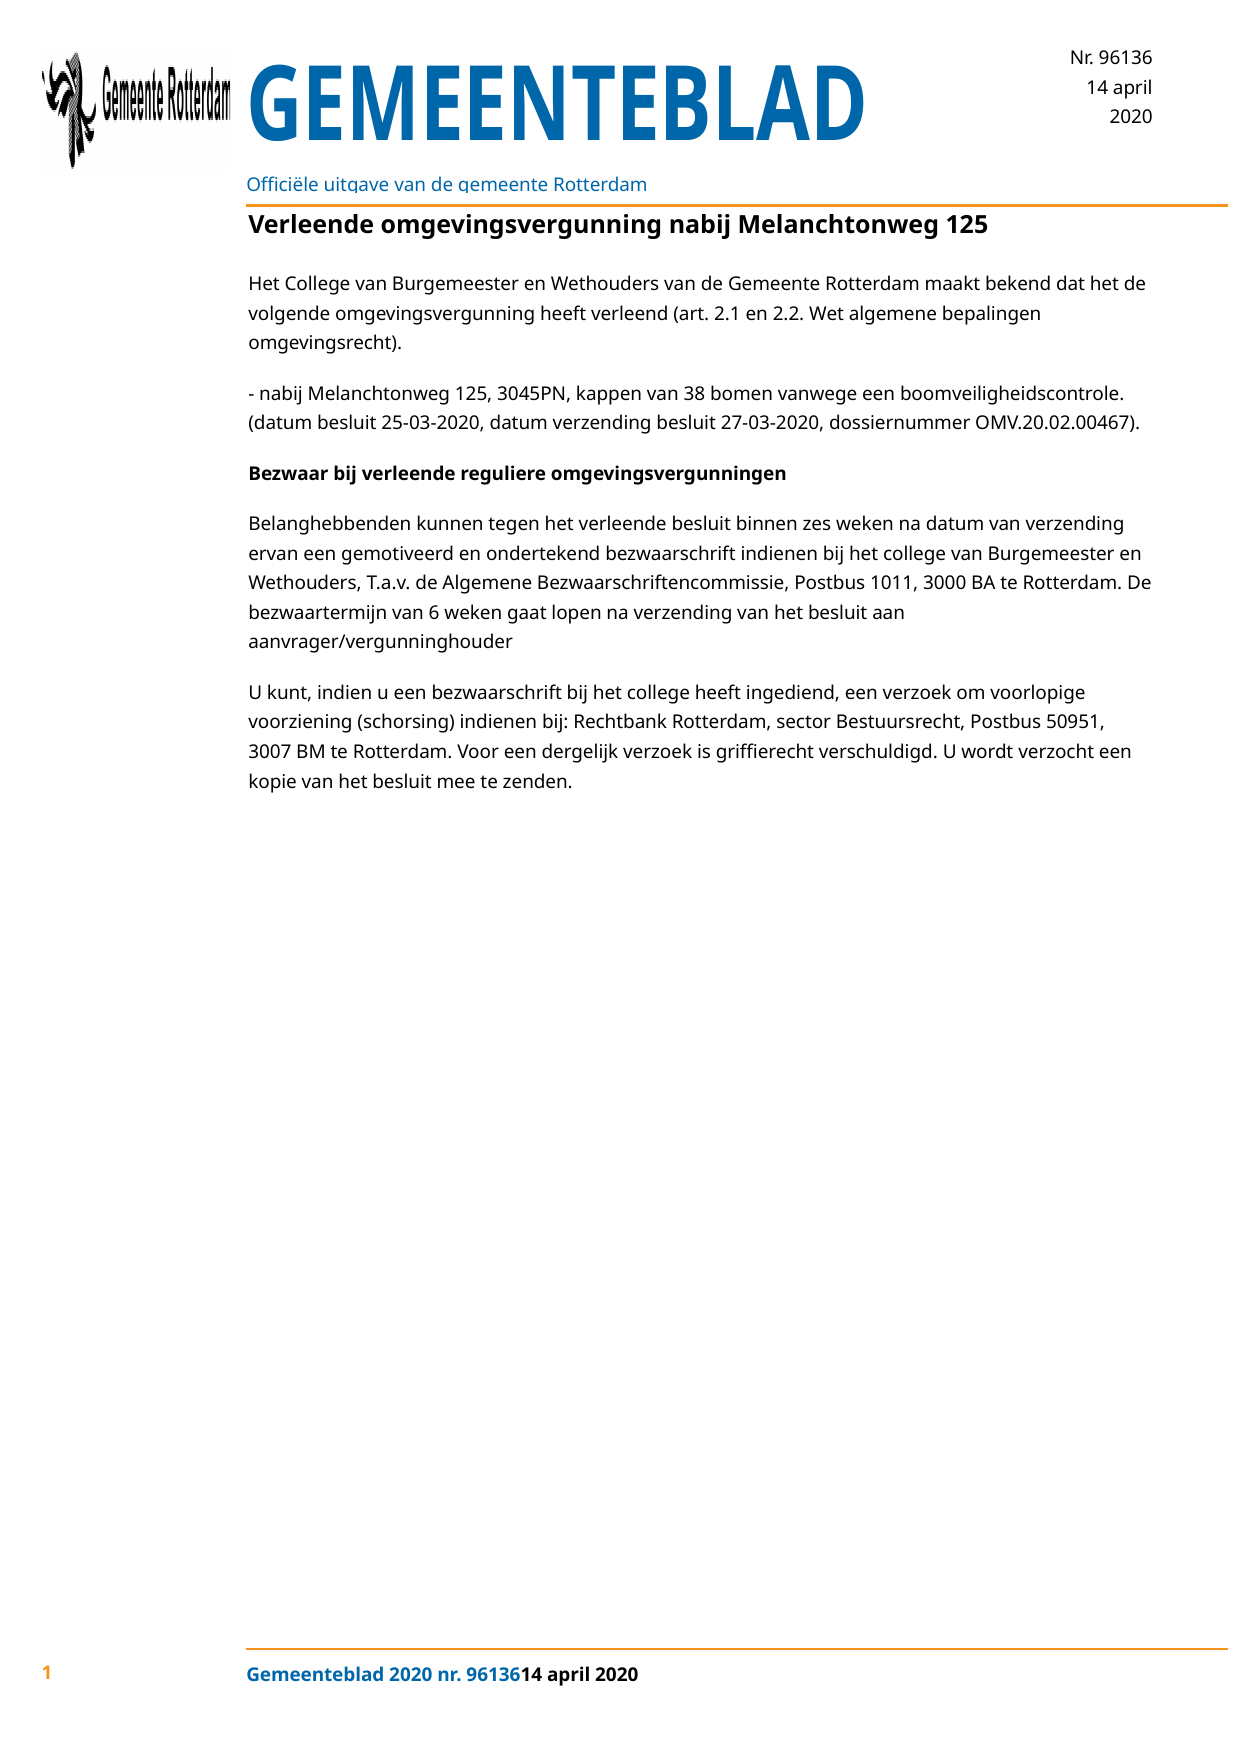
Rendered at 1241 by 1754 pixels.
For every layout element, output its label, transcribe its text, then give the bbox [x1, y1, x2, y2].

text - nabij Melanchtonweg 125, 3045PN, kappen van 38 bomen vanwege een boomveiligheidscontrole. (datum besluit 25-03-2020, datum verzending besluit 27-03-2020, dossiernummer OMV.20.02.00467). [248, 380, 1152, 435]
text Verleende omgevingsvergunning nabij Melanchtonweg 125 [248, 207, 1152, 241]
text Het College van Burgemeester en Wethouders van de Gemeente Rotterdam maakt bekend dat het de volgende omgevingsvergunning heeft verleend (art. 2.1 en 2.2. Wet algemene bepalingen omgevingsrecht). [248, 270, 1152, 355]
text Belanghebbenden kunnen tegen het verleende besluit binnen zes weken na datum van verzending ervan een gemotiveerd en ondertekend bezwaarschrift indienen bij het college van Burgemeester en Wethouders, T.a.v. de Algemene Bezwaarschriftencommissie, Postbus 1011, 3000 BA te Rotterdam. De bezwaartermijn van 6 weken gaat lopen na verzending van het besluit aan aanvrager/vergunninghouder [248, 510, 1152, 654]
picture [41, 47, 231, 172]
text U kunt, indien u een bezwaarschrift bij het college heeft ingediend, een verzoek om voorlopige voorziening (schorsing) indienen bij: Rechtbank Rotterdam, sector Bestuursrecht, Postbus 50951, 3007 BM te Rotterdam. Voor een dergelijk verzoek is griffierecht verschuldigd. U wordt verzocht een kopie van het besluit mee te zenden. [248, 679, 1152, 793]
text Bezwaar bij verleende reguliere omgevingsvergunningen [248, 460, 1152, 486]
